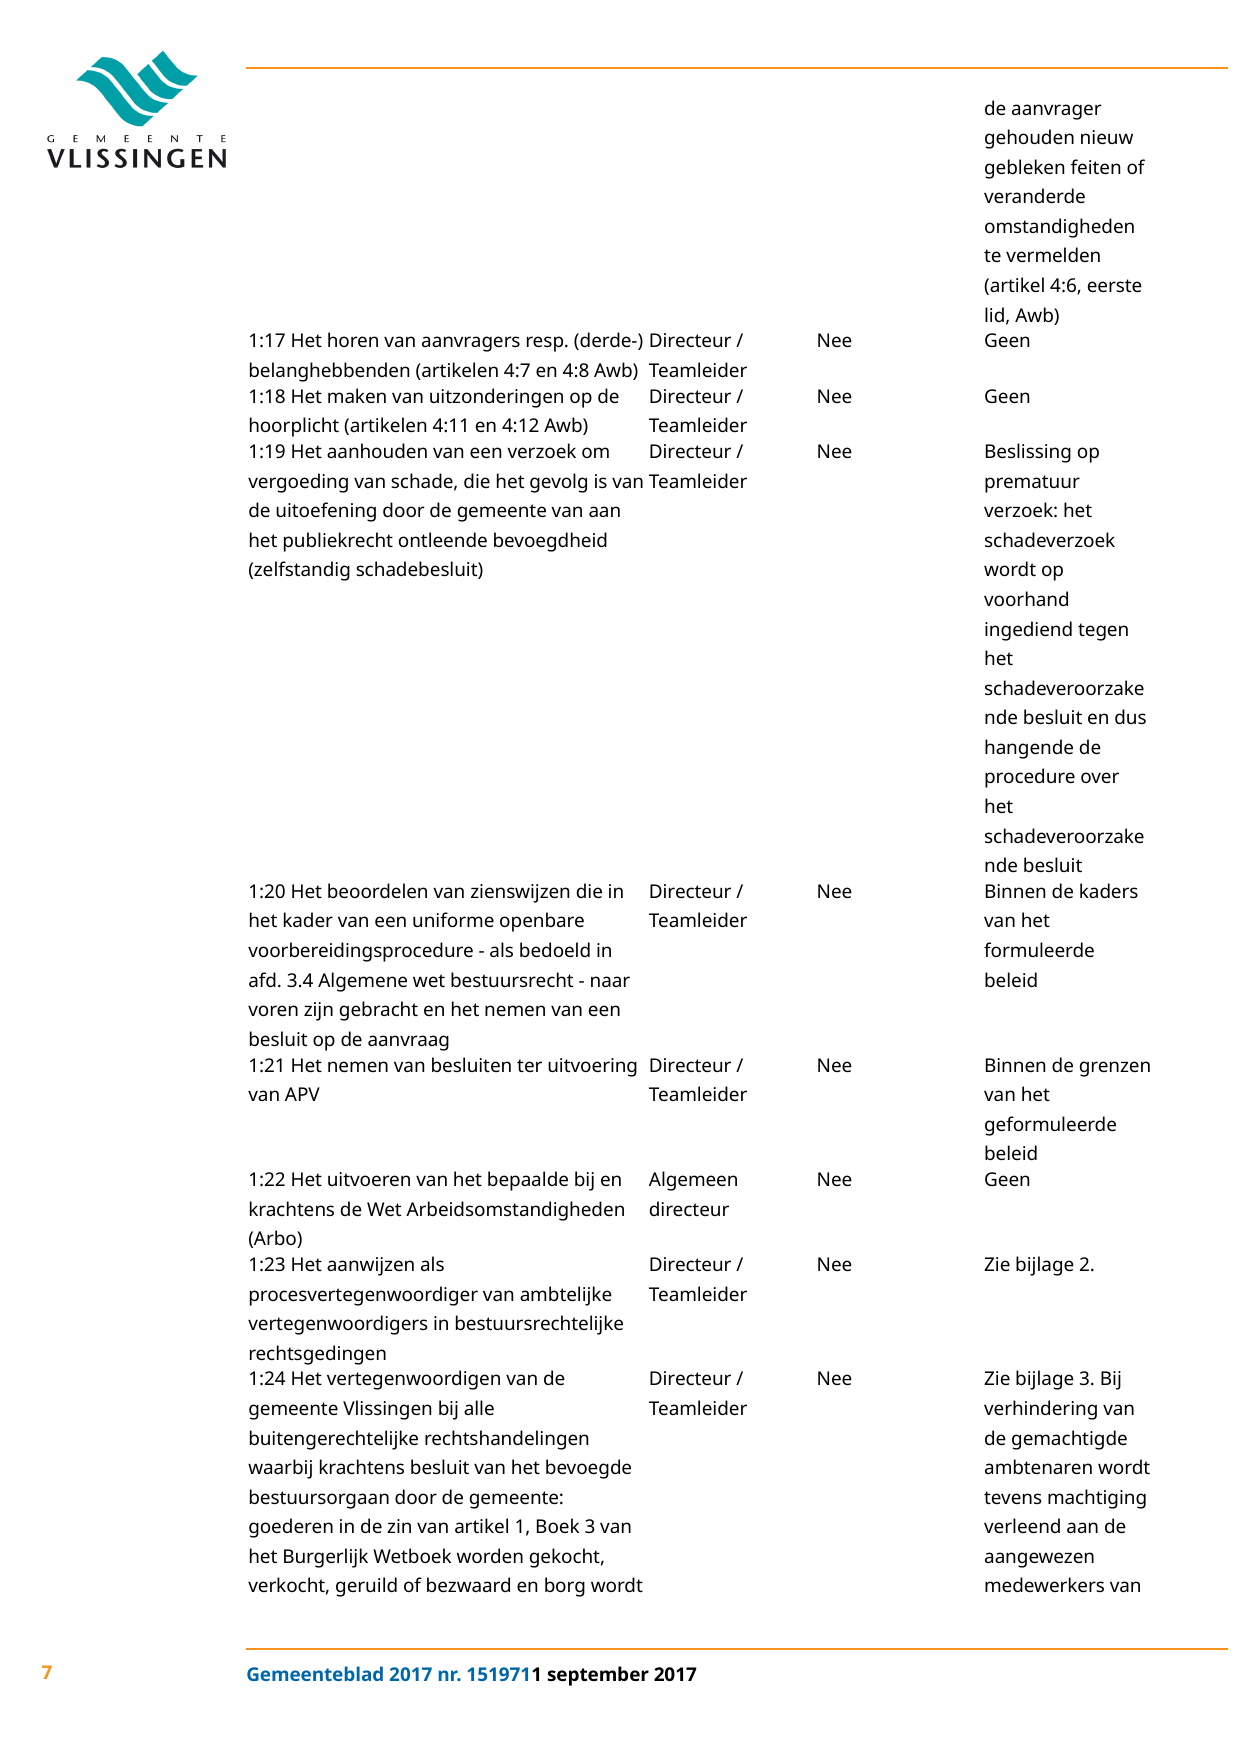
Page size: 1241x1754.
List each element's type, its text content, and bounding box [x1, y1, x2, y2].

table_cell Directeur / Teamleider [649, 878, 816, 1052]
table_cell de aanvrager gehouden nieuw gebleken feiten of veranderde omstandigheden te vermelden (artikel 4:6, eerste lid, Awb) [984, 95, 1152, 328]
table_cell Nee [816, 1052, 984, 1166]
table_cell Nee [816, 1366, 984, 1598]
table_cell Directeur / Teamleider [649, 1251, 816, 1366]
table_cell Nee [816, 1166, 984, 1251]
table_cell Geen [984, 1166, 1152, 1251]
table_cell [816, 95, 984, 328]
table_cell Directeur / Teamleider [649, 1366, 816, 1598]
table_cell Nee [816, 328, 984, 383]
table_cell Binnen de grenzen van het geformuleerde beleid [984, 1052, 1152, 1166]
picture [41, 47, 231, 172]
table_cell 1:21 Het nemen van besluiten ter uitvoering van APV [248, 1052, 649, 1166]
table_cell Nee [816, 438, 984, 878]
table_cell [649, 95, 816, 328]
table_cell Geen [984, 383, 1152, 438]
table_cell Zie bijlage 3. Bij verhindering van de gemachtigde ambtenaren wordt tevens machtiging verleend aan de aangewezen medewerkers van [984, 1366, 1152, 1598]
table_cell Nee [816, 383, 984, 438]
table_cell 1:22 Het uitvoeren van het bepaalde bij en krachtens de Wet Arbeidsomstandigheden (Arbo) [248, 1166, 649, 1251]
table_cell [248, 95, 649, 328]
table_cell Directeur / Teamleider [649, 1052, 816, 1166]
table_cell 1:24 Het vertegenwoordigen van de gemeente Vlissingen bij alle buitengerechtelijke rechtshandelingen waarbij krachtens besluit van het bevoegde bestuursorgaan door de gemeente: goederen in de zin van artikel 1, Boek 3 van het Burgerlijk Wetboek worden gekocht, verkocht, geruild of bezwaard en borg wordt [248, 1366, 649, 1598]
table_cell Geen [984, 328, 1152, 383]
table_cell Nee [816, 1251, 984, 1366]
table_cell Directeur / Teamleider [649, 328, 816, 383]
table_cell Binnen de kaders van het formuleerde beleid [984, 878, 1152, 1052]
table_cell Zie bijlage 2. [984, 1251, 1152, 1366]
table_cell 1:23 Het aanwijzen als procesvertegenwoordiger van ambtelijke vertegenwoordigers in bestuursrechtelijke rechtsgedingen [248, 1251, 649, 1366]
table_cell 1:19 Het aanhouden van een verzoek om vergoeding van schade, die het gevolg is van de uitoefening door de gemeente van aan het publiekrecht ontleende bevoegdheid (zelfstandig schadebesluit) [248, 438, 649, 878]
table_cell Directeur / Teamleider [649, 383, 816, 438]
table_cell Beslissing op prematuur verzoek: het schadeverzoek wordt op voorhand ingediend tegen het schadeveroorzakende besluit en dus hangende de procedure over het schadeveroorzakende besluit [984, 438, 1152, 878]
table_cell Directeur / Teamleider [649, 438, 816, 878]
table_cell 1:18 Het maken van uitzonderingen op de hoorplicht (artikelen 4:11 en 4:12 Awb) [248, 383, 649, 438]
table_cell Nee [816, 878, 984, 1052]
table_cell 1:20 Het beoordelen van zienswijzen die in het kader van een uniforme openbare voorbereidingsprocedure - als bedoeld in afd. 3.4 Algemene wet bestuursrecht - naar voren zijn gebracht en het nemen van een besluit op de aanvraag [248, 878, 649, 1052]
table_cell Algemeen directeur [649, 1166, 816, 1251]
table_cell 1:17 Het horen van aanvragers resp. (derde-) belanghebbenden (artikelen 4:7 en 4:8 Awb) [248, 328, 649, 383]
